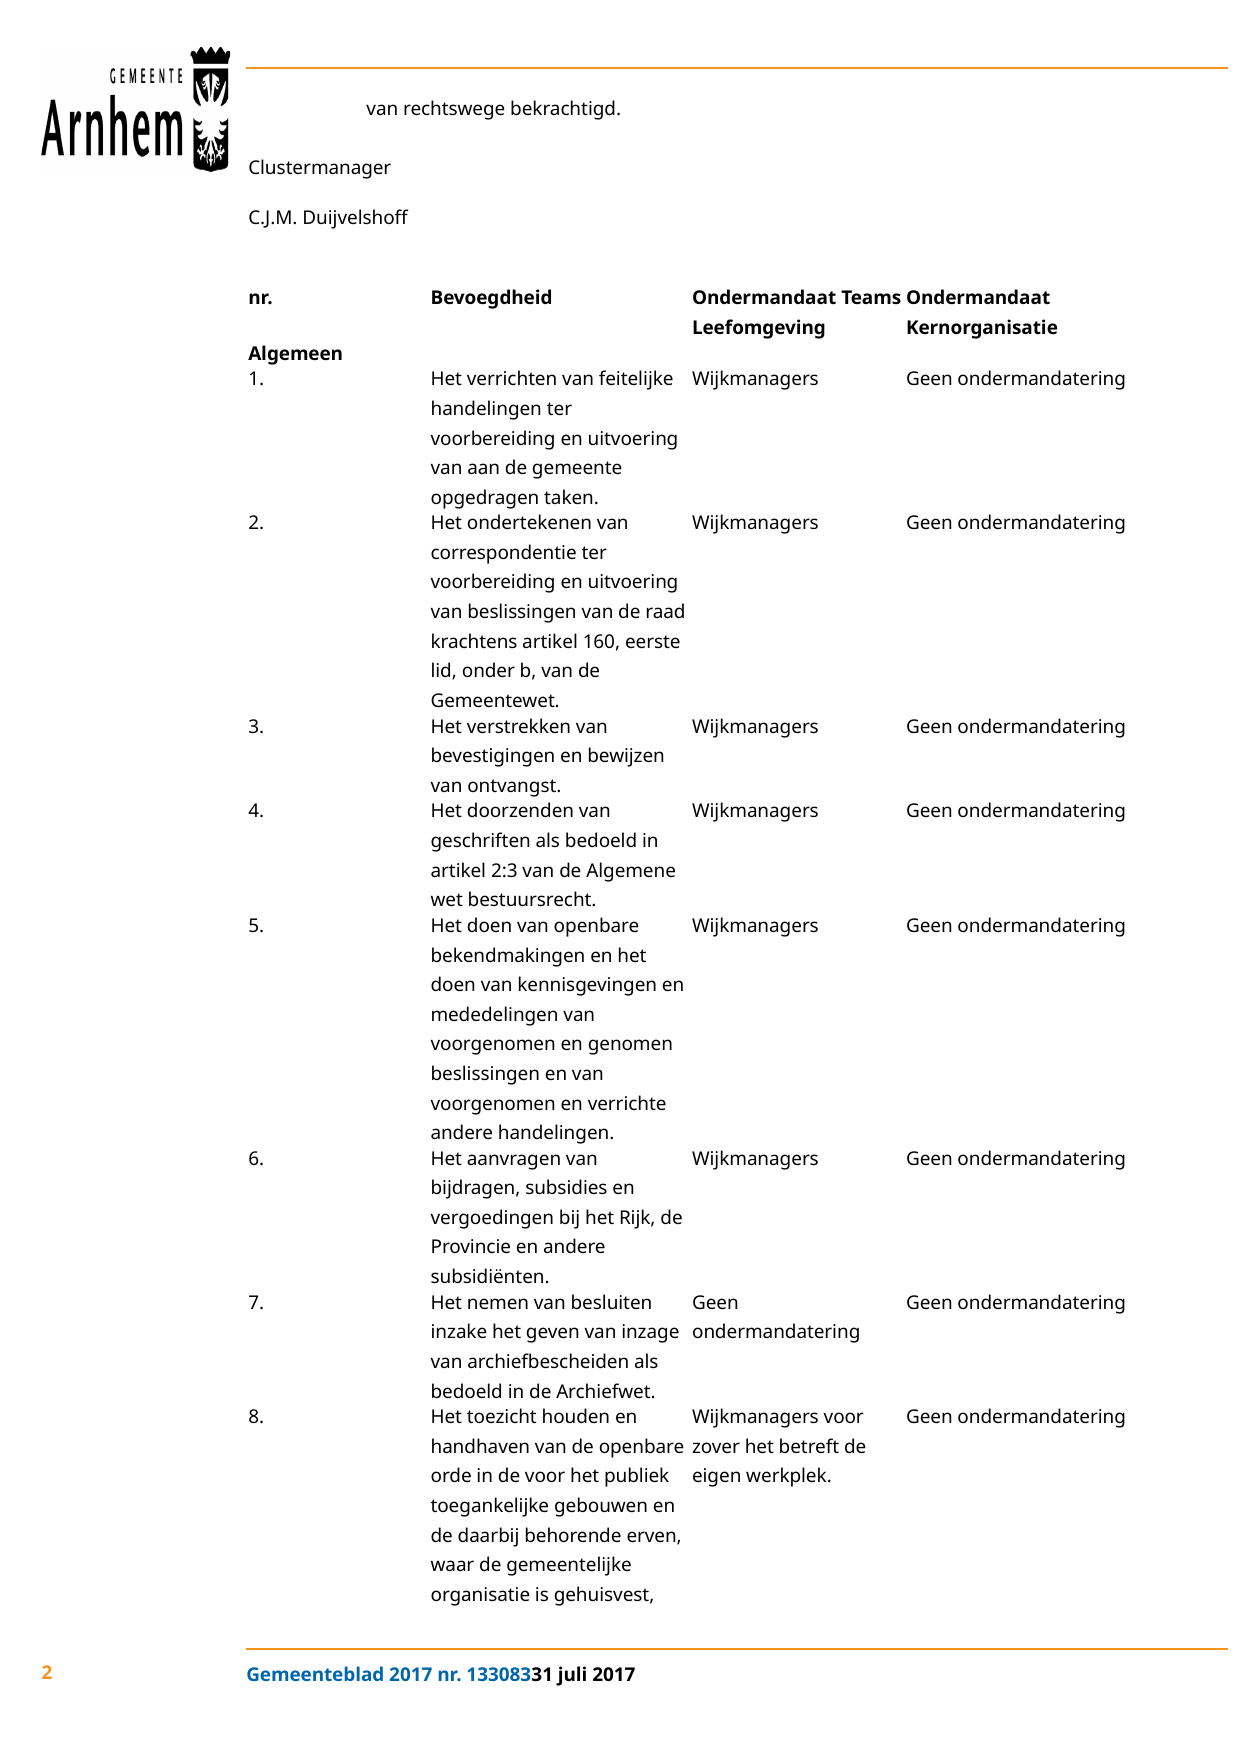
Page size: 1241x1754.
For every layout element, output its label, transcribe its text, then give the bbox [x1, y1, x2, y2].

table_cell [906, 340, 1152, 366]
picture [41, 47, 231, 172]
table_cell Wijkmanagers [692, 510, 906, 713]
table_cell 4. [248, 798, 430, 912]
table_cell Geen ondermandatering [906, 713, 1152, 798]
table_cell Het verrichten van feitelijke handelingen ter voorbereiding en uitvoering van aan de gemeente opgedragen taken. [430, 366, 692, 509]
table_cell Het verstrekken van bevestigingen en bewijzen van ontvangst. [430, 713, 692, 798]
table_cell Het doen van openbare bekendmakingen en het doen van kennisgevingen en mededelingen van voorgenomen en genomen beslissingen en van voorgenomen en verrichte andere handelingen. [430, 912, 692, 1145]
table_cell 2. [248, 510, 430, 713]
table_cell Geen ondermandatering [906, 1289, 1152, 1403]
table_cell Geen ondermandatering [906, 1145, 1152, 1289]
table_cell Het toezicht houden en handhaven van de openbare orde in de voor het publiek toegankelijke gebouwen en de daarbij behorende erven, waar de gemeentelijke organisatie is gehuisvest, [430, 1404, 692, 1607]
table_cell Het doorzenden van geschriften als bedoeld in artikel 2:3 van de Algemene wet bestuursrecht. [430, 798, 692, 912]
text Clustermanager [248, 154, 1152, 180]
table_cell Geen ondermandatering [692, 1289, 906, 1403]
table_cell Wijkmanagers [692, 912, 906, 1145]
table_cell Wijkmanagers [692, 713, 906, 798]
table_cell 6. [248, 1145, 430, 1289]
table_cell Wijkmanagers [692, 366, 906, 509]
table_cell Geen ondermandatering [906, 1404, 1152, 1607]
table_cell Het aanvragen van bijdragen, subsidies en vergoedingen bij het Rijk, de Provincie en andere subsidiënten. [430, 1145, 692, 1289]
list van rechtswege bekrachtigd. [307, 95, 1152, 121]
table_cell Algemeen [248, 340, 906, 366]
table_cell 8. [248, 1404, 430, 1607]
table_cell Wijkmanagers [692, 798, 906, 912]
table_header Ondermandaat Kernorganisatie [906, 285, 1152, 340]
table_cell Het ondertekenen van correspondentie ter voorbereiding en uitvoering van beslissingen van de raad krachtens artikel 160, eerste lid, onder b, van de Gemeentewet. [430, 510, 692, 713]
table_cell Geen ondermandatering [906, 798, 1152, 912]
table_cell Wijkmanagers [692, 1145, 906, 1289]
table_cell Het nemen van besluiten inzake het geven van inzage van archiefbescheiden als bedoeld in de Archiefwet. [430, 1289, 692, 1403]
table_cell Geen ondermandatering [906, 510, 1152, 713]
table_header Bevoegdheid [430, 285, 692, 340]
table_cell 5. [248, 912, 430, 1145]
table_cell 7. [248, 1289, 430, 1403]
table_header Ondermandaat Teams Leefomgeving [692, 285, 906, 340]
table_cell Geen ondermandatering [906, 912, 1152, 1145]
table_header nr. [248, 285, 430, 340]
text C.J.M. Duijvelshoff [248, 204, 1152, 230]
table_cell Geen ondermandatering [906, 366, 1152, 509]
table_cell Wijkmanagers voor zover het betreft de eigen werkplek. [692, 1404, 906, 1607]
table_cell 1. [248, 366, 430, 509]
table_cell 3. [248, 713, 430, 798]
